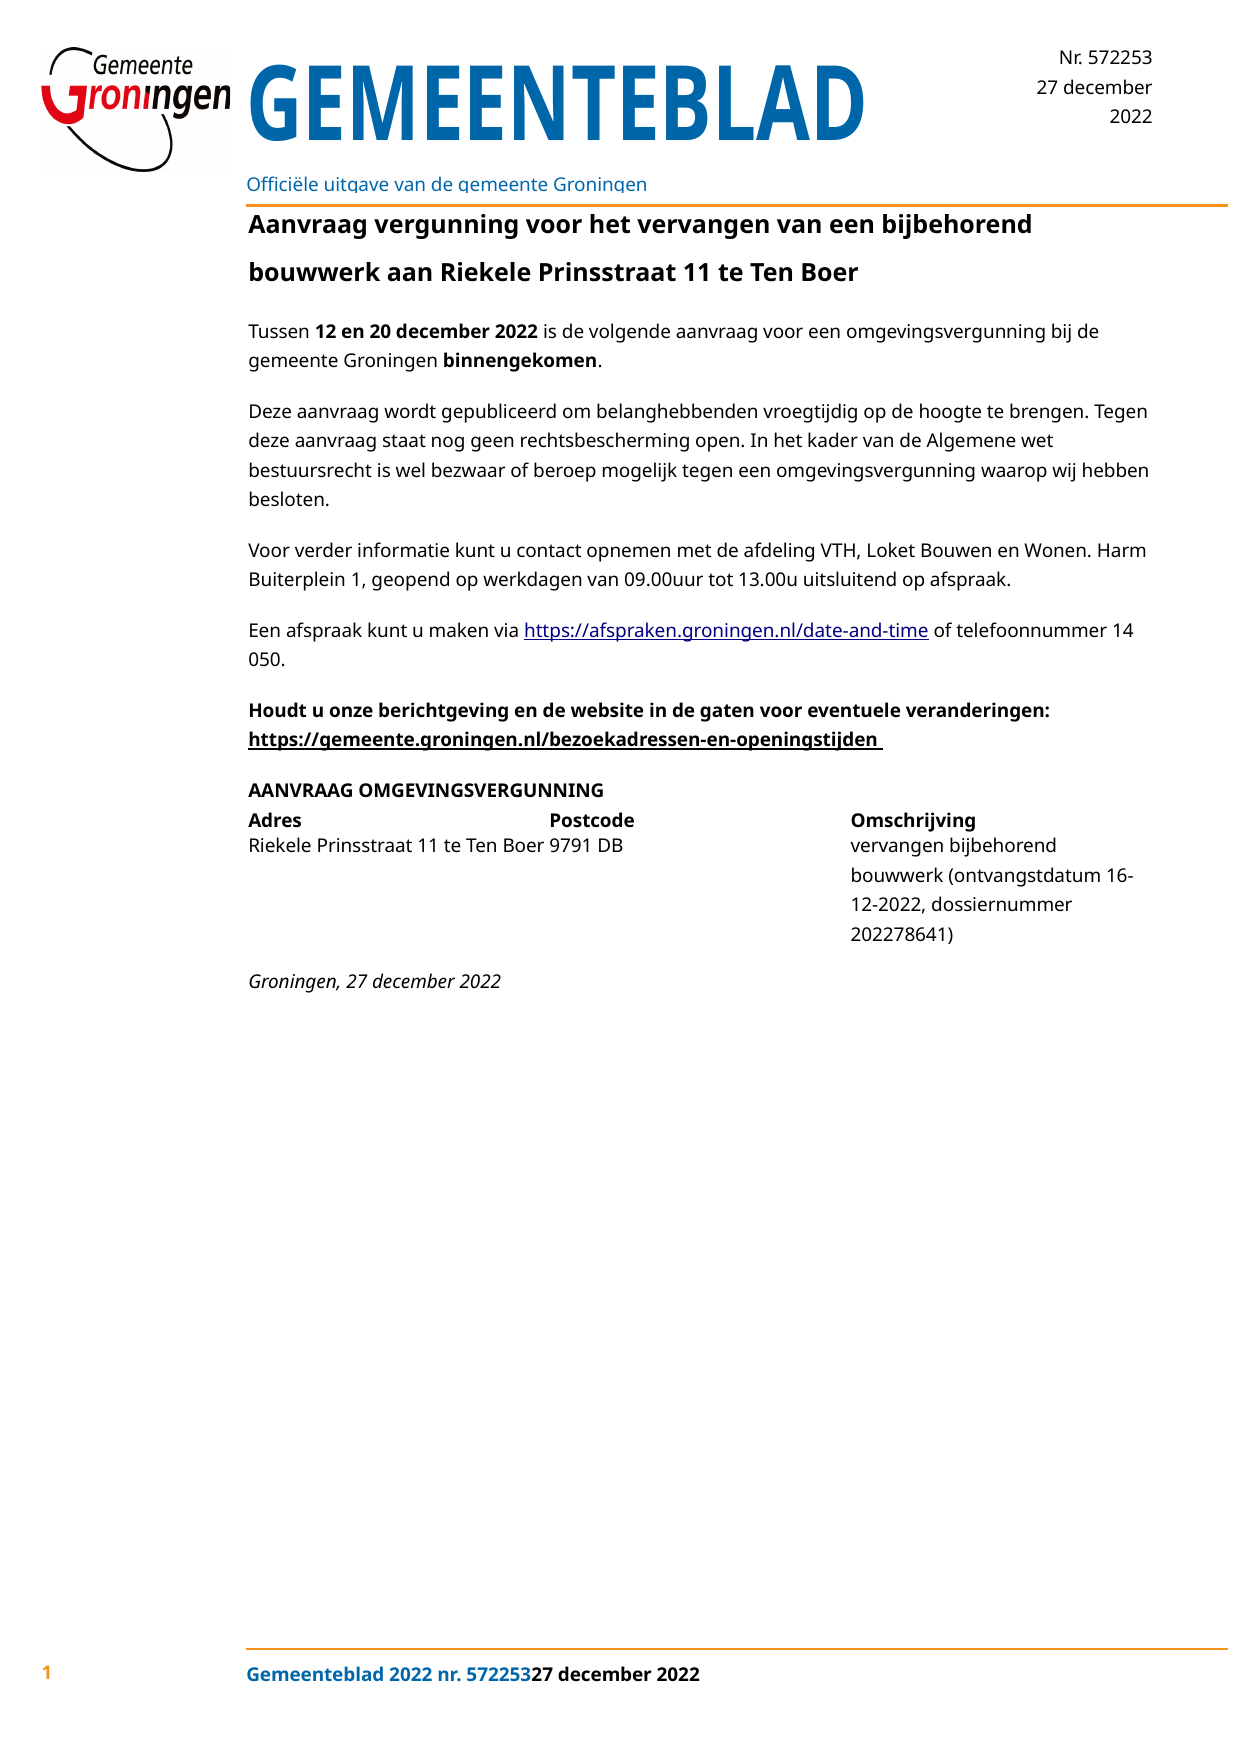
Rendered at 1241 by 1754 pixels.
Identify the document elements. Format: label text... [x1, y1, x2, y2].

text Voor verder informatie kunt u contact opnemen met de afdeling VTH, Loket Bouwen en Wonen. Harm Buiterplein 1, geopend op werkdagen van 09.00uur tot 13.00u uitsluitend op afspraak. [248, 537, 1152, 592]
table_header Adres [248, 807, 549, 832]
text Groningen, 27 december 2022 [248, 968, 1152, 994]
text AANVRAAG OMGEVINGSVERGUNNING [248, 777, 1152, 803]
text Deze aanvraag wordt gepubliceerd om belanghebbenden vroegtijdig op de hoogte te brengen. Tegen deze aanvraag staat nog geen rechtsbescherming open. In het kader van de Algemene wet bestuursrecht is wel bezwaar of beroep mogelijk tegen een omgevingsvergunning waarop wij hebben besloten. [248, 398, 1152, 512]
table_header Postcode [549, 807, 850, 832]
table_cell 9791 DB [549, 833, 850, 947]
text Tussen 12 en 20 december 2022 is de volgende aanvraag voor een omgevingsvergunning bij de gemeente Groningen binnengekomen. [248, 318, 1152, 373]
picture [41, 47, 231, 172]
text Aanvraag vergunning voor het vervangen van een bijbehorend bouwwerk aan Riekele Prinsstraat 11 te Ten Boer [248, 207, 1152, 288]
table_cell Riekele Prinsstraat 11 te Ten Boer [248, 833, 549, 947]
text Houdt u onze berichtgeving en de website in de gaten voor eventuele veranderingen: https://gemeente.groningen.nl/bezoekadressen-en-openingstijden [248, 697, 1152, 752]
table_header Omschrijving [850, 807, 1152, 832]
text Een afspraak kunt u maken via https://afspraken.groningen.nl/date-and-time of telefoonnummer 14 050. [248, 617, 1152, 672]
table_cell vervangen bijbehorend bouwwerk (ontvangstdatum 16-12-2022, dossiernummer 202278641) [850, 833, 1152, 947]
